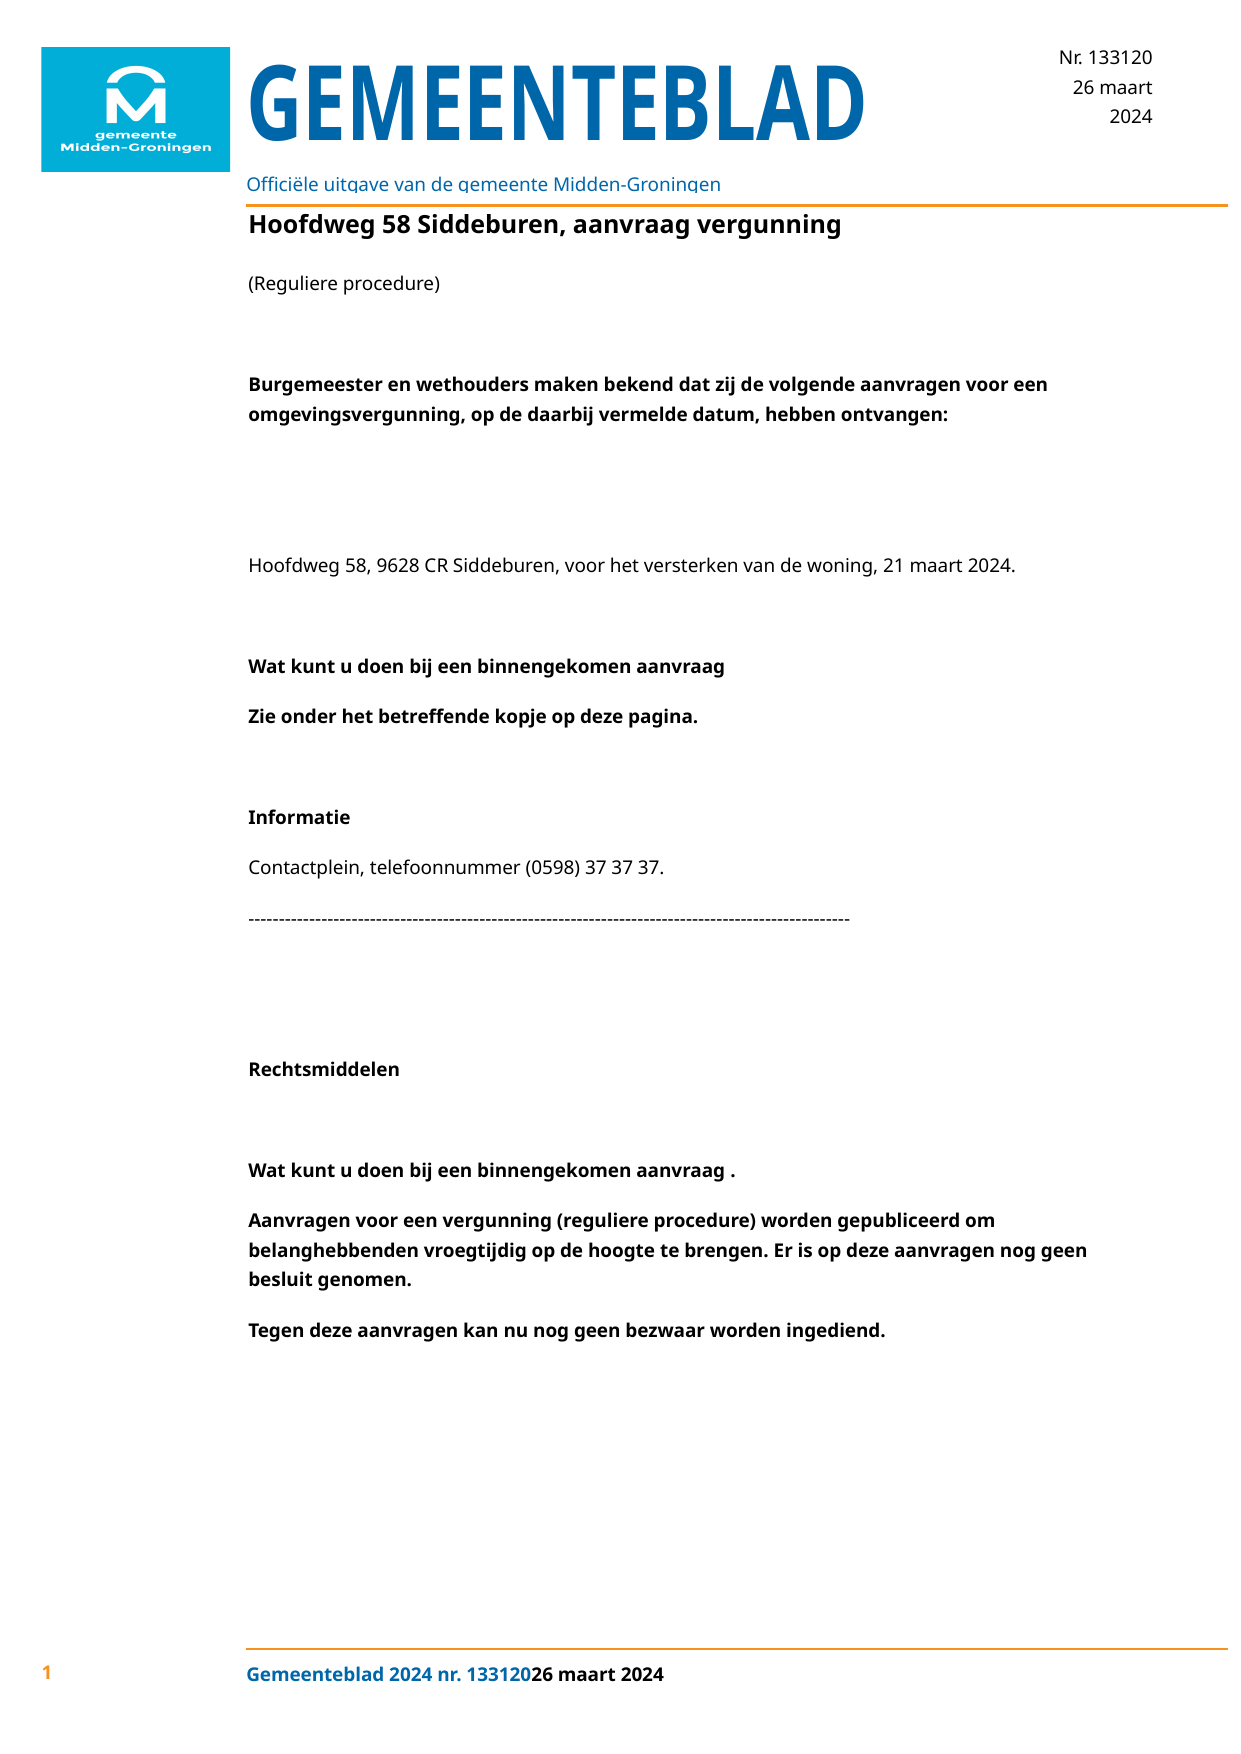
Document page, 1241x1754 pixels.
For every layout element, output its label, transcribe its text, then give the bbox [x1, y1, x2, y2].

text Burgemeester en wethouders maken bekend dat zij de volgende aanvragen voor een omgevingsvergunning, op de daarbij vermelde datum, hebben ontvangen: [248, 371, 1152, 426]
text Hoofdweg 58 Siddeburen, aanvraag vergunning [248, 207, 1152, 241]
text --------------------------------------------------------------------------------------------------- [248, 905, 1152, 931]
text Wat kunt u doen bij een binnengekomen aanvraag [248, 653, 1152, 678]
text Aanvragen voor een vergunning (reguliere procedure) worden gepubliceerd om belanghebbenden vroegtijdig op de hoogte te brengen. Er is op deze aanvragen nog geen besluit genomen. [248, 1207, 1152, 1292]
text Wat kunt u doen bij een binnengekomen aanvraag . [248, 1157, 1152, 1183]
picture [107, 89, 165, 122]
text Zie onder het betreffende kopje op deze pagina. [248, 703, 1152, 729]
text Rechtsmiddelen [248, 1056, 1152, 1082]
picture [184, 146, 190, 153]
text (Reguliere procedure) [248, 270, 1152, 296]
text Hoofdweg 58, 9628 CR Siddeburen, voor het versterken van de woning, 21 maart 2024. [248, 552, 1152, 578]
text Tegen deze aanvragen kan nu nog geen bezwaar worden ingediend. [248, 1317, 1152, 1343]
text Contactplein, telefoonnummer (0598) 37 37 37. [248, 854, 1152, 880]
text Informatie [248, 804, 1152, 830]
picture [108, 66, 164, 82]
